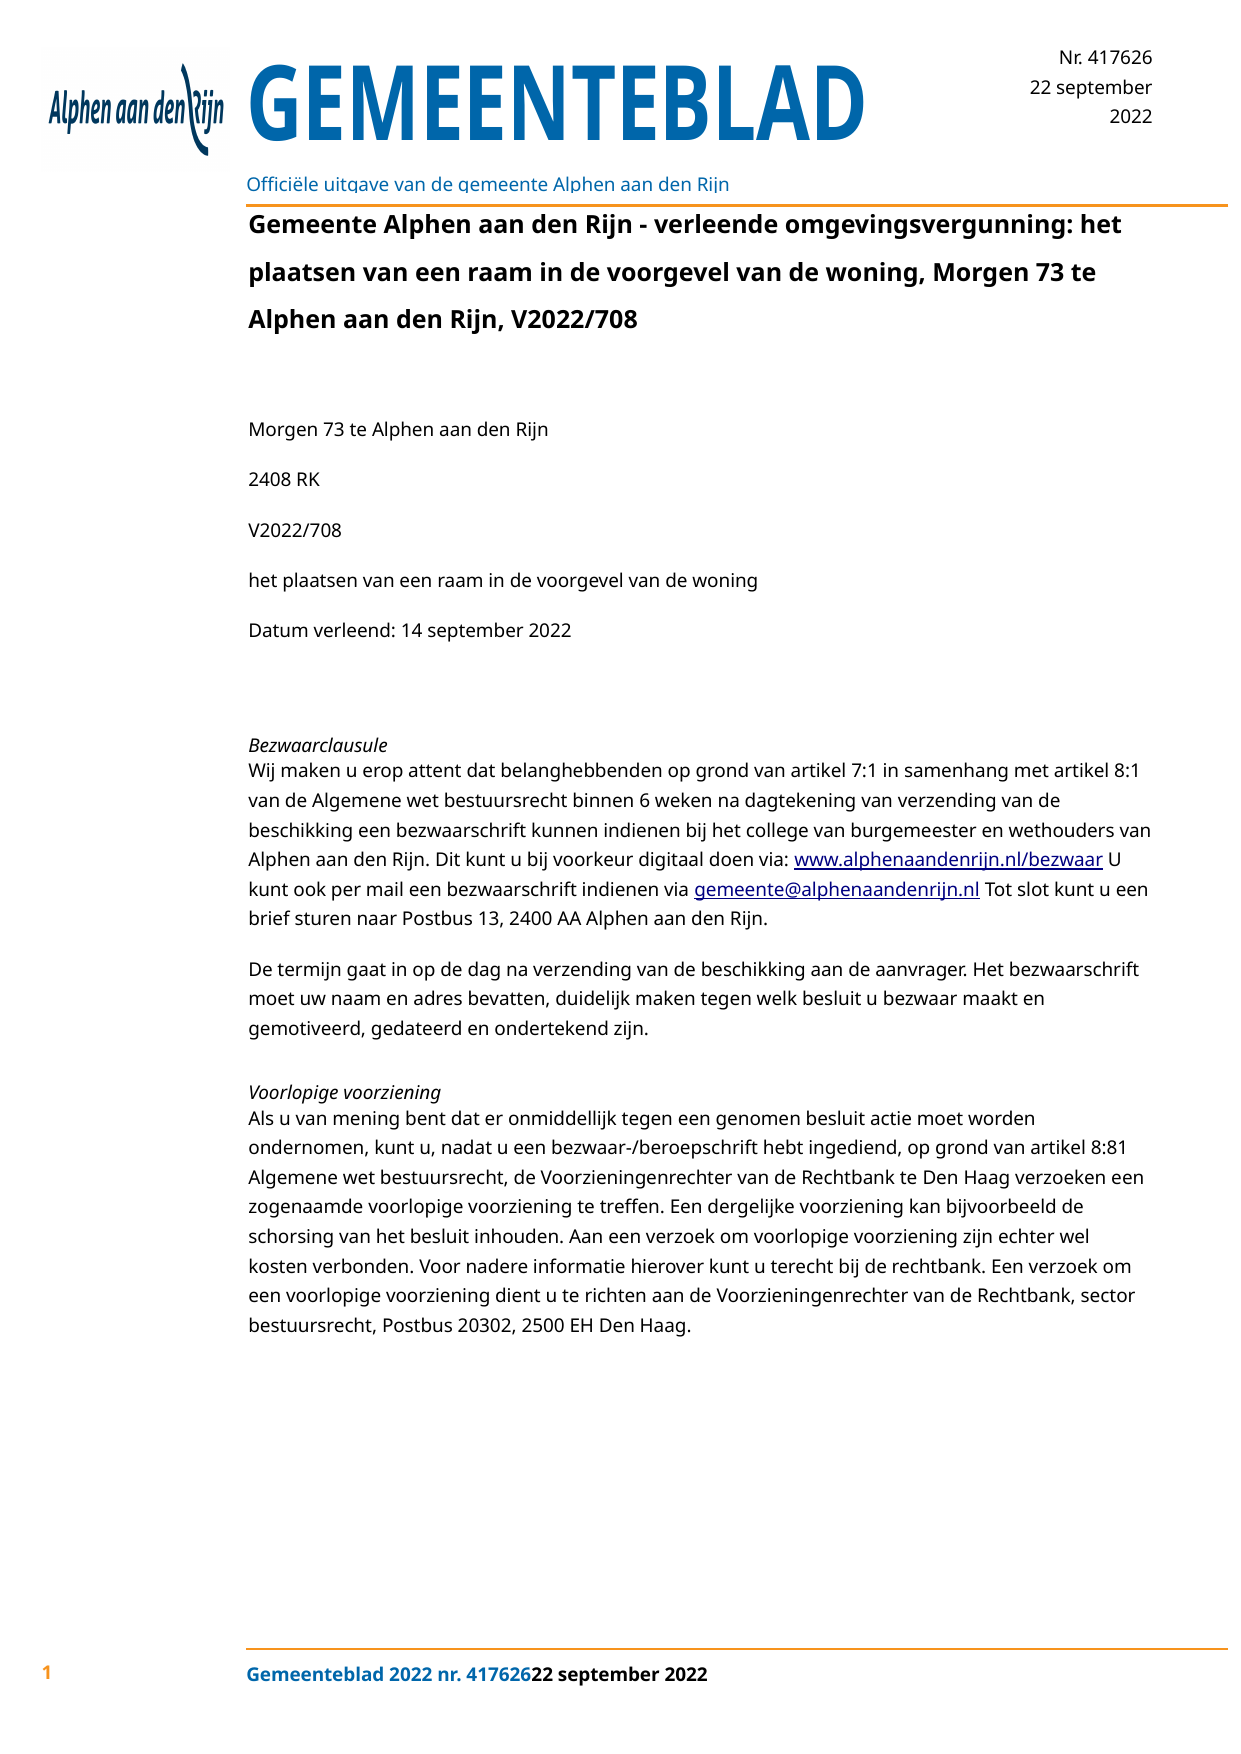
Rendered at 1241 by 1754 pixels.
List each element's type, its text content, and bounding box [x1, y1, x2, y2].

text Bezwaarclausule [248, 732, 1152, 758]
text het plaatsen van een raam in de voorgevel van de woning [248, 567, 1152, 593]
text Als u van mening bent dat er onmiddellijk tegen een genomen besluit actie moet worden ondernomen, kunt u, nadat u een bezwaar-/beroepschrift hebt ingediend, op grond van artikel 8:81 Algemene wet bestuursrecht, de Voorzieningenrechter van de Rechtbank te Den Haag verzoeken een zogenaamde voorlopige voorziening te treffen. Een dergelijke voorziening kan bijvoorbeeld de schorsing van het besluit inhouden. Aan een verzoek om voorlopige voorziening zijn echter wel kosten verbonden. Voor nadere informatie hierover kunt u terecht bij de rechtbank. Een verzoek om een voorlopige voorziening dient u te richten aan de Voorzieningenrechter van de Rechtbank, sector bestuursrecht, Postbus 20302, 2500 EH Den Haag. [248, 1105, 1152, 1338]
text Gemeente Alphen aan den Rijn - verleende omgevingsvergunning: het plaatsen van een raam in de voorgevel van de woning, Morgen 73 te Alphen aan den Rijn, V2022/708 [248, 207, 1152, 336]
text Datum verleend: 14 september 2022 [248, 618, 1152, 643]
text Wij maken u erop attent dat belanghebbenden op grond van artikel 7:1 in samenhang met artikel 8:1 van de Algemene wet bestuursrecht binnen 6 weken na dagtekening van verzending van de beschikking een bezwaarschrift kunnen indienen bij het college van burgemeester en wethouders van Alphen aan den Rijn. Dit kunt u bij voorkeur digitaal doen via: www.alphenaandenrijn.nl/bezwaar U kunt ook per mail een bezwaarschrift indienen via gemeente@alphenaandenrijn.nl Tot slot kunt u een brief sturen naar Postbus 13, 2400 AA Alphen aan den Rijn. [248, 758, 1152, 931]
text Morgen 73 te Alphen aan den Rijn [248, 416, 1152, 442]
text De termijn gaat in op de dag na verzending van de beschikking aan de aanvrager. Het bezwaarschrift moet uw naam en adres bevatten, duidelijk maken tegen welk besluit u bezwaar maakt en gemotiveerd, gedateerd en ondertekend zijn. [248, 956, 1152, 1041]
text 2408 RK [248, 466, 1152, 492]
picture [41, 47, 231, 172]
text Voorlopige voorziening [248, 1079, 1152, 1105]
text V2022/708 [248, 517, 1152, 542]
